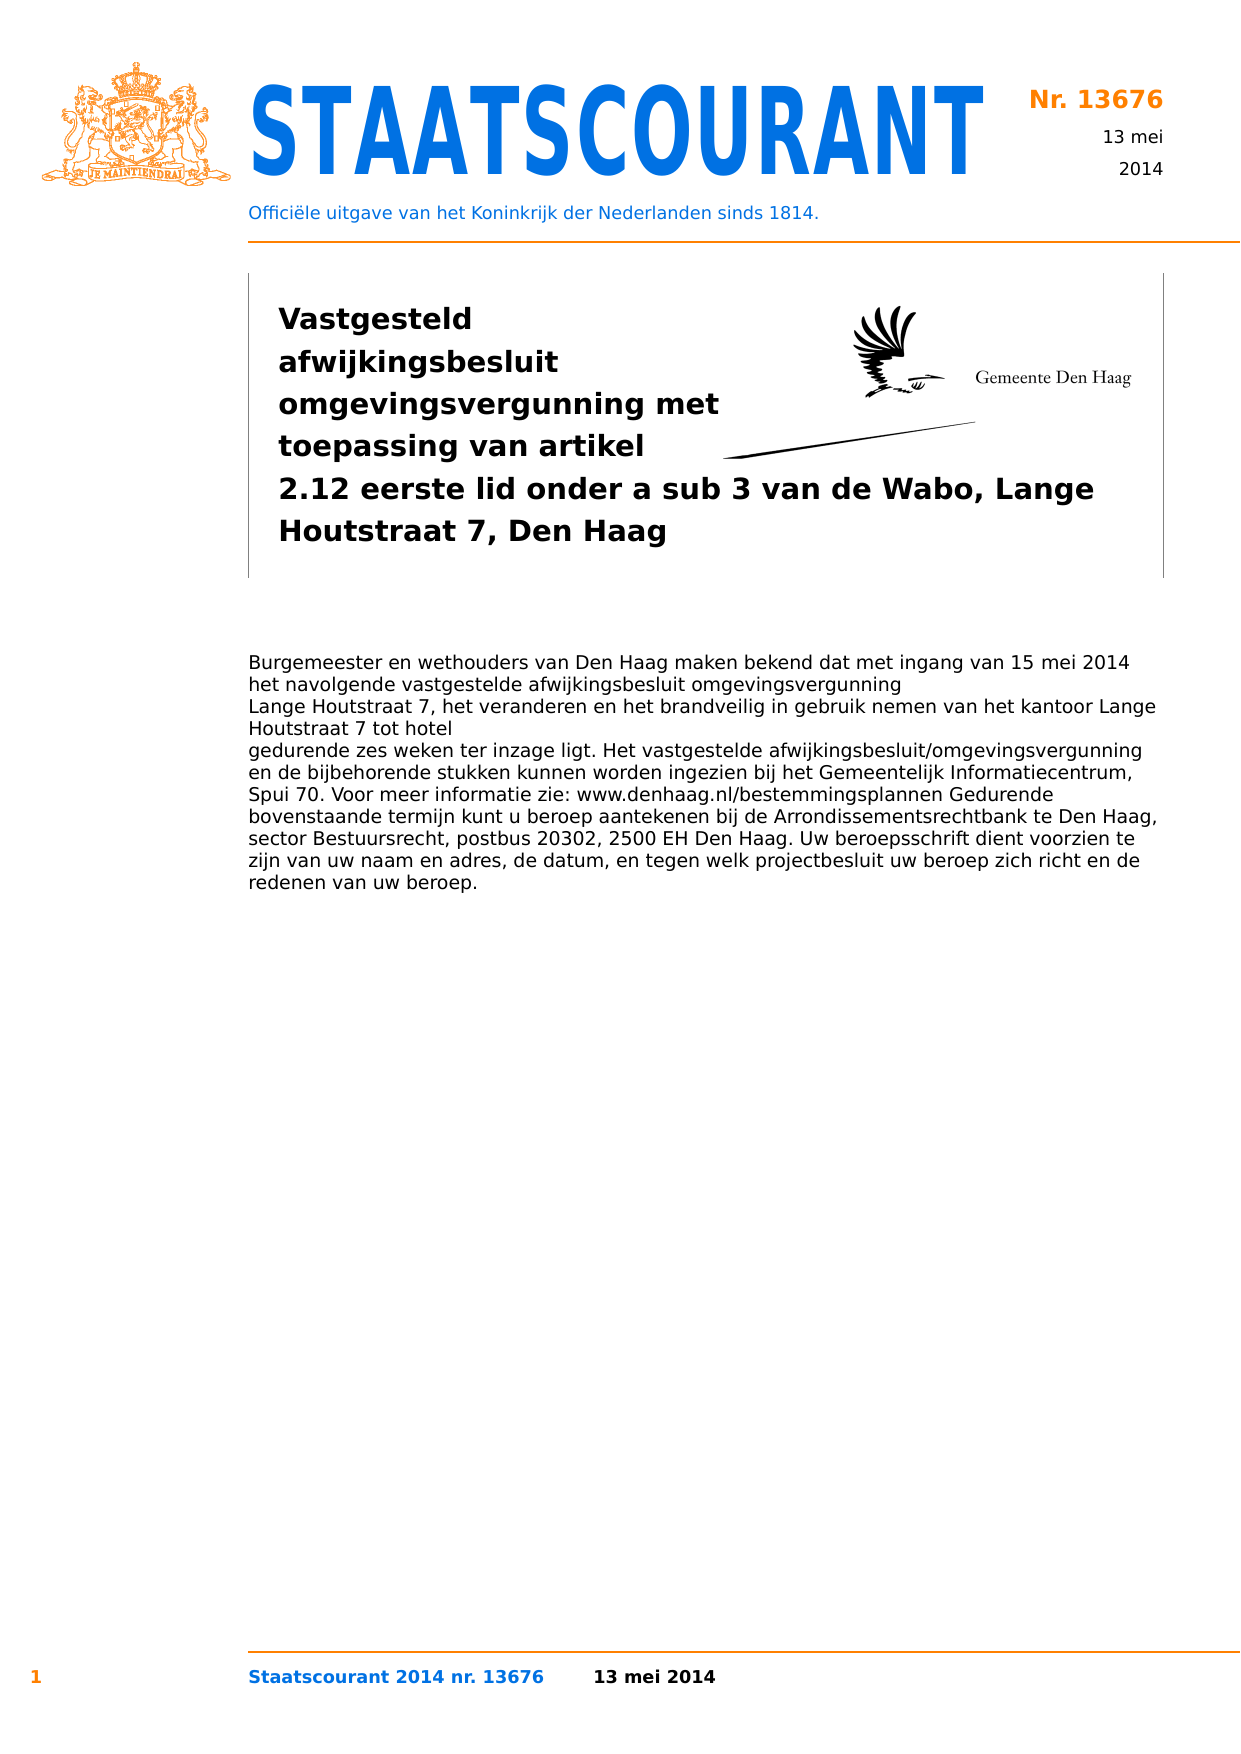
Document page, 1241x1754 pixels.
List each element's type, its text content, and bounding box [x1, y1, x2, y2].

table_cell 13 mei [998, 121, 1240, 153]
text Burgemeester en wethouders van Den Haag maken bekend dat met ingang van 15 mei 2014 het navolgende vastgestelde afwijkingsbesluit omgevingsvergunning [248, 652, 1163, 696]
table_header STAATSCOURANT [248, 62, 998, 203]
text gedurende zes weken ter inzage ligt. Het vastgestelde afwijkingsbesluit/omgevingsvergunning en de bijbehorende stukken kunnen worden ingezien bij het Gemeentelijk Informatiecentrum, Spui 70. Voor meer informatie zie: www.denhaag.nl/bestemmingsplannen Gedurende bovenstaande termijn kunt u beroep aantekenen bij de Arrondissementsrechtbank te Den Haag, sector Bestuursrecht, postbus 20302, 2500 EH Den Haag. Uw beroepsschrift dient voorzien te zijn van uw naam en adres, de datum, en tegen welk projectbesluit uw beroep zich richt en de redenen van uw beroep. [248, 740, 1163, 894]
picture [41, 62, 231, 186]
table_cell 2014 [998, 153, 1240, 203]
picture [720, 302, 1134, 462]
subtitle Vastgesteld afwijkingsbesluit omgevingsvergunning met toepassing van artikel 2.12 eerste lid onder a sub 3 van de Wabo, Lange Houtstraat 7, Den Haag [249, 273, 1163, 578]
table_header [25, 62, 248, 241]
text Lange Houtstraat 7, het veranderen en het brandveilig in gebruik nemen van het kantoor Lange Houtstraat 7 tot hotel [248, 696, 1163, 740]
table_header Nr. 13676 [998, 62, 1240, 121]
table_cell Officiële uitgave van het Koninkrijk der Nederlanden sinds 1814. [248, 203, 1240, 241]
